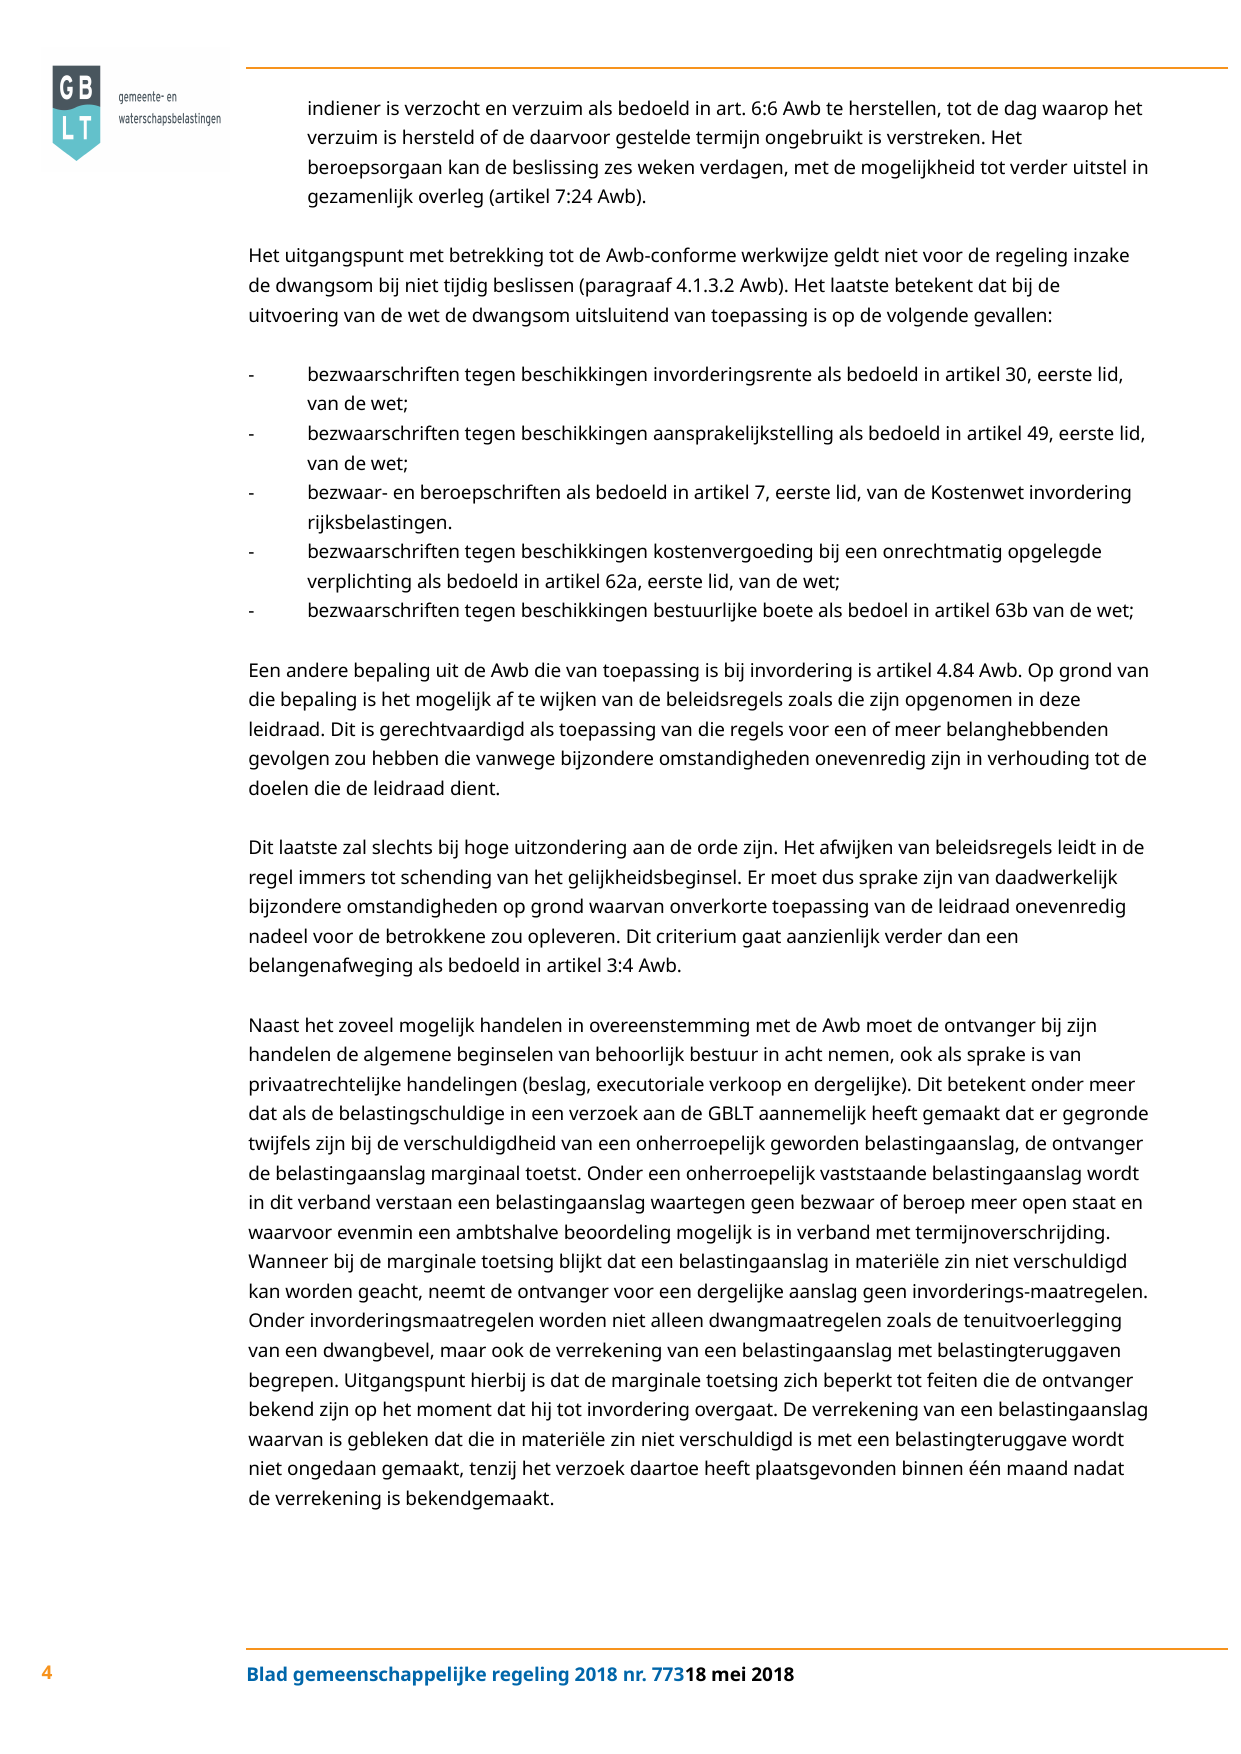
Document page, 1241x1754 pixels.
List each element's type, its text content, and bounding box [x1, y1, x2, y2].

list bezwaarschriften tegen beschikkingen aansprakelijkstelling als bedoeld in artikel 49, eerste lid, van de wet; [248, 420, 1152, 476]
list bezwaarschriften tegen beschikkingen invorderingsrente als bedoeld in artikel 30, eerste lid, van de wet; [248, 361, 1152, 416]
text Dit laatste zal slechts bij hoge uitzondering aan de orde zijn. Het afwijken van beleidsregels leidt in de regel immers tot schending van het gelijkheidsbeginsel. Er moet dus sprake zijn van daadwerkelijk bijzondere omstandigheden op grond waarvan onverkorte toepassing van de leidraad onevenredig nadeel voor de betrokkene zou opleveren. Dit criterium gaat aanzienlijk verder dan een belangenafweging als bedoeld in artikel 3:4 Awb. [248, 834, 1152, 978]
text Het uitgangspunt met betrekking tot de Awb-conforme werkwijze geldt niet voor de regeling inzake de dwangsom bij niet tijdig beslissen (paragraaf 4.1.3.2 Awb). Het laatste betekent dat bij de uitvoering van de wet de dwangsom uitsluitend van toepassing is op de volgende gevallen: [248, 243, 1152, 328]
list bezwaarschriften tegen beschikkingen bestuurlijke boete als bedoel in artikel 63b van de wet; [248, 598, 1152, 623]
text Naast het zoveel mogelijk handelen in overeenstemming met de Awb moet de ontvanger bij zijn handelen de algemene beginselen van behoorlijk bestuur in acht nemen, ook als sprake is van privaatrechtelijke handelingen (beslag, executoriale verkoop en dergelijke). Dit betekent onder meer dat als de belastingschuldige in een verzoek aan de GBLT aannemelijk heeft gemaakt dat er gegronde twijfels zijn bij de verschuldigdheid van een onherroepelijk geworden belastingaanslag, de ontvanger de belastingaanslag marginaal toetst. Onder een onherroepelijk vaststaande belastingaanslag wordt in dit verband verstaan een belastingaanslag waartegen geen bezwaar of beroep meer open staat en waarvoor evenmin een ambtshalve beoordeling mogelijk is in verband met termijnoverschrijding. Wanneer bij de marginale toetsing blijkt dat een belastingaanslag in materiële zin niet verschuldigd kan worden geacht, neemt de ontvanger voor een dergelijke aanslag geen invorderings-maatregelen. Onder invorderingsmaatregelen worden niet alleen dwangmaatregelen zoals de tenuitvoerlegging van een dwangbevel, maar ook de verrekening van een belastingaanslag met belastingteruggaven begrepen. Uitgangspunt hierbij is dat de marginale toetsing zich beperkt tot feiten die de ontvanger bekend zijn op het moment dat hij tot invordering overgaat. De verrekening van een belastingaanslag waarvan is gebleken dat die in materiële zin niet verschuldigd is met een belastingteruggave wordt niet ongedaan gemaakt, tenzij het verzoek daartoe heeft plaatsgevonden binnen één maand nadat de verrekening is bekendgemaakt. [248, 1012, 1152, 1511]
picture [41, 47, 231, 172]
list bezwaar- en beroepschriften als bedoeld in artikel 7, eerste lid, van de Kostenwet invordering rijksbelastingen. [248, 479, 1152, 535]
text Een andere bepaling uit de Awb die van toepassing is bij invordering is artikel 4.84 Awb. Op grond van die bepaling is het mogelijk af te wijken van de beleidsregels zoals die zijn opgenomen in deze leidraad. Dit is gerechtvaardigd als toepassing van die regels voor een of meer belanghebbenden gevolgen zou hebben die vanwege bijzondere omstandigheden onevenredig zijn in verhouding tot de doelen die de leidraad dient. [248, 657, 1152, 801]
list bezwaarschriften tegen beschikkingen kostenvergoeding bij een onrechtmatig opgelegde verplichting als bedoeld in artikel 62a, eerste lid, van de wet; [248, 538, 1152, 594]
list indiener is verzocht en verzuim als bedoeld in art. 6:6 Awb te herstellen, tot de dag waarop het verzuim is hersteld of de daarvoor gestelde termijn ongebruikt is verstreken. Het beroepsorgaan kan de beslissing zes weken verdagen, met de mogelijkheid tot verder uitstel in gezamenlijk overleg (artikel 7:24 Awb). [248, 95, 1152, 209]
